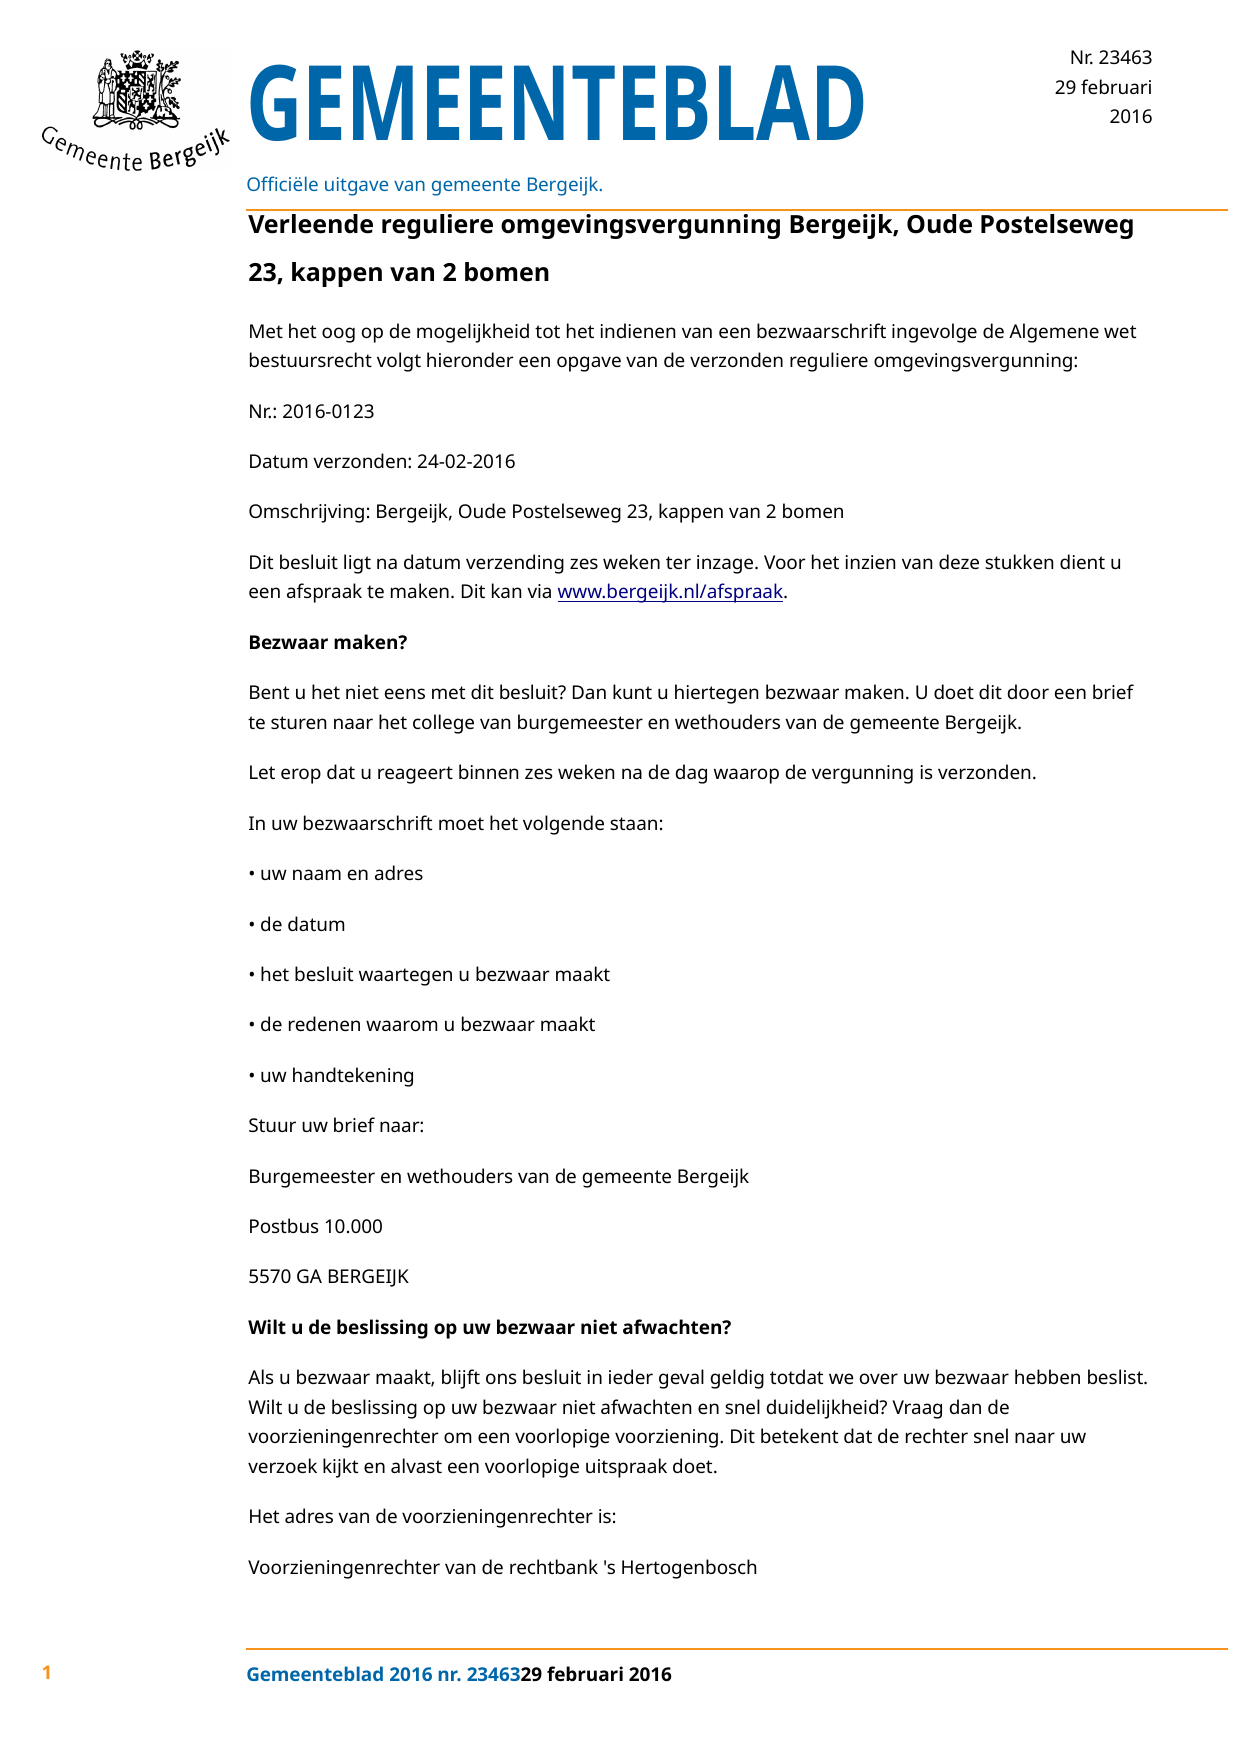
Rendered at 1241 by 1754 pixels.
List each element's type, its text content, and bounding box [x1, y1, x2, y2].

text Burgemeester en wethouders van de gemeente Bergeijk [248, 1163, 1152, 1189]
text Het adres van de voorzieningenrechter is: [248, 1504, 1152, 1529]
text Bent u het niet eens met dit besluit? Dan kunt u hiertegen bezwaar maken. U doet dit door een brief te sturen naar het college van burgemeester en wethouders van de gemeente Bergeijk. [248, 679, 1152, 735]
text Datum verzonden: 24-02-2016 [248, 448, 1152, 474]
text Als u bezwaar maakt, blijft ons besluit in ieder geval geldig totdat we over uw bezwaar hebben beslist. Wilt u de beslissing op uw bezwaar niet afwachten en snel duidelijkheid? Vraag dan de voorzieningenrechter om een voorlopige voorziening. Dit betekent dat de rechter snel naar uw verzoek kijkt en alvast een voorlopige uitspraak doet. [248, 1364, 1152, 1479]
text Let erop dat u reageert binnen zes weken na de dag waarop de vergunning is verzonden. [248, 759, 1152, 785]
text Verleende reguliere omgevingsvergunning Bergeijk, Oude Postelseweg 23, kappen van 2 bomen [248, 211, 1152, 288]
text In uw bezwaarschrift moet het volgende staan: [248, 810, 1152, 836]
text • het besluit waartegen u bezwaar maakt [248, 961, 1152, 987]
text • de redenen waarom u bezwaar maakt [248, 1012, 1152, 1037]
text Dit besluit ligt na datum verzending zes weken ter inzage. Voor het inzien van deze stukken dient u een afspraak te maken. Dit kan via www.bergeijk.nl/afspraak. [248, 549, 1152, 604]
picture [41, 47, 231, 172]
text • de datum [248, 911, 1152, 937]
text Bezwaar maken? [248, 629, 1152, 655]
text Omschrijving: Bergeijk, Oude Postelseweg 23, kappen van 2 bomen [248, 499, 1152, 524]
text Wilt u de beslissing op uw bezwaar niet afwachten? [248, 1314, 1152, 1340]
text • uw handtekening [248, 1062, 1152, 1088]
text Voorzieningenrechter van de rechtbank 's Hertogenbosch [248, 1554, 1152, 1580]
text 5570 GA BERGEIJK [248, 1264, 1152, 1289]
text Postbus 10.000 [248, 1213, 1152, 1239]
text • uw naam en adres [248, 860, 1152, 886]
text Nr.: 2016-0123 [248, 398, 1152, 424]
text Met het oog op de mogelijkheid tot het indienen van een bezwaarschrift ingevolge de Algemene wet bestuursrecht volgt hieronder een opgave van de verzonden reguliere omgevingsvergunning: [248, 318, 1152, 373]
text Stuur uw brief naar: [248, 1112, 1152, 1138]
